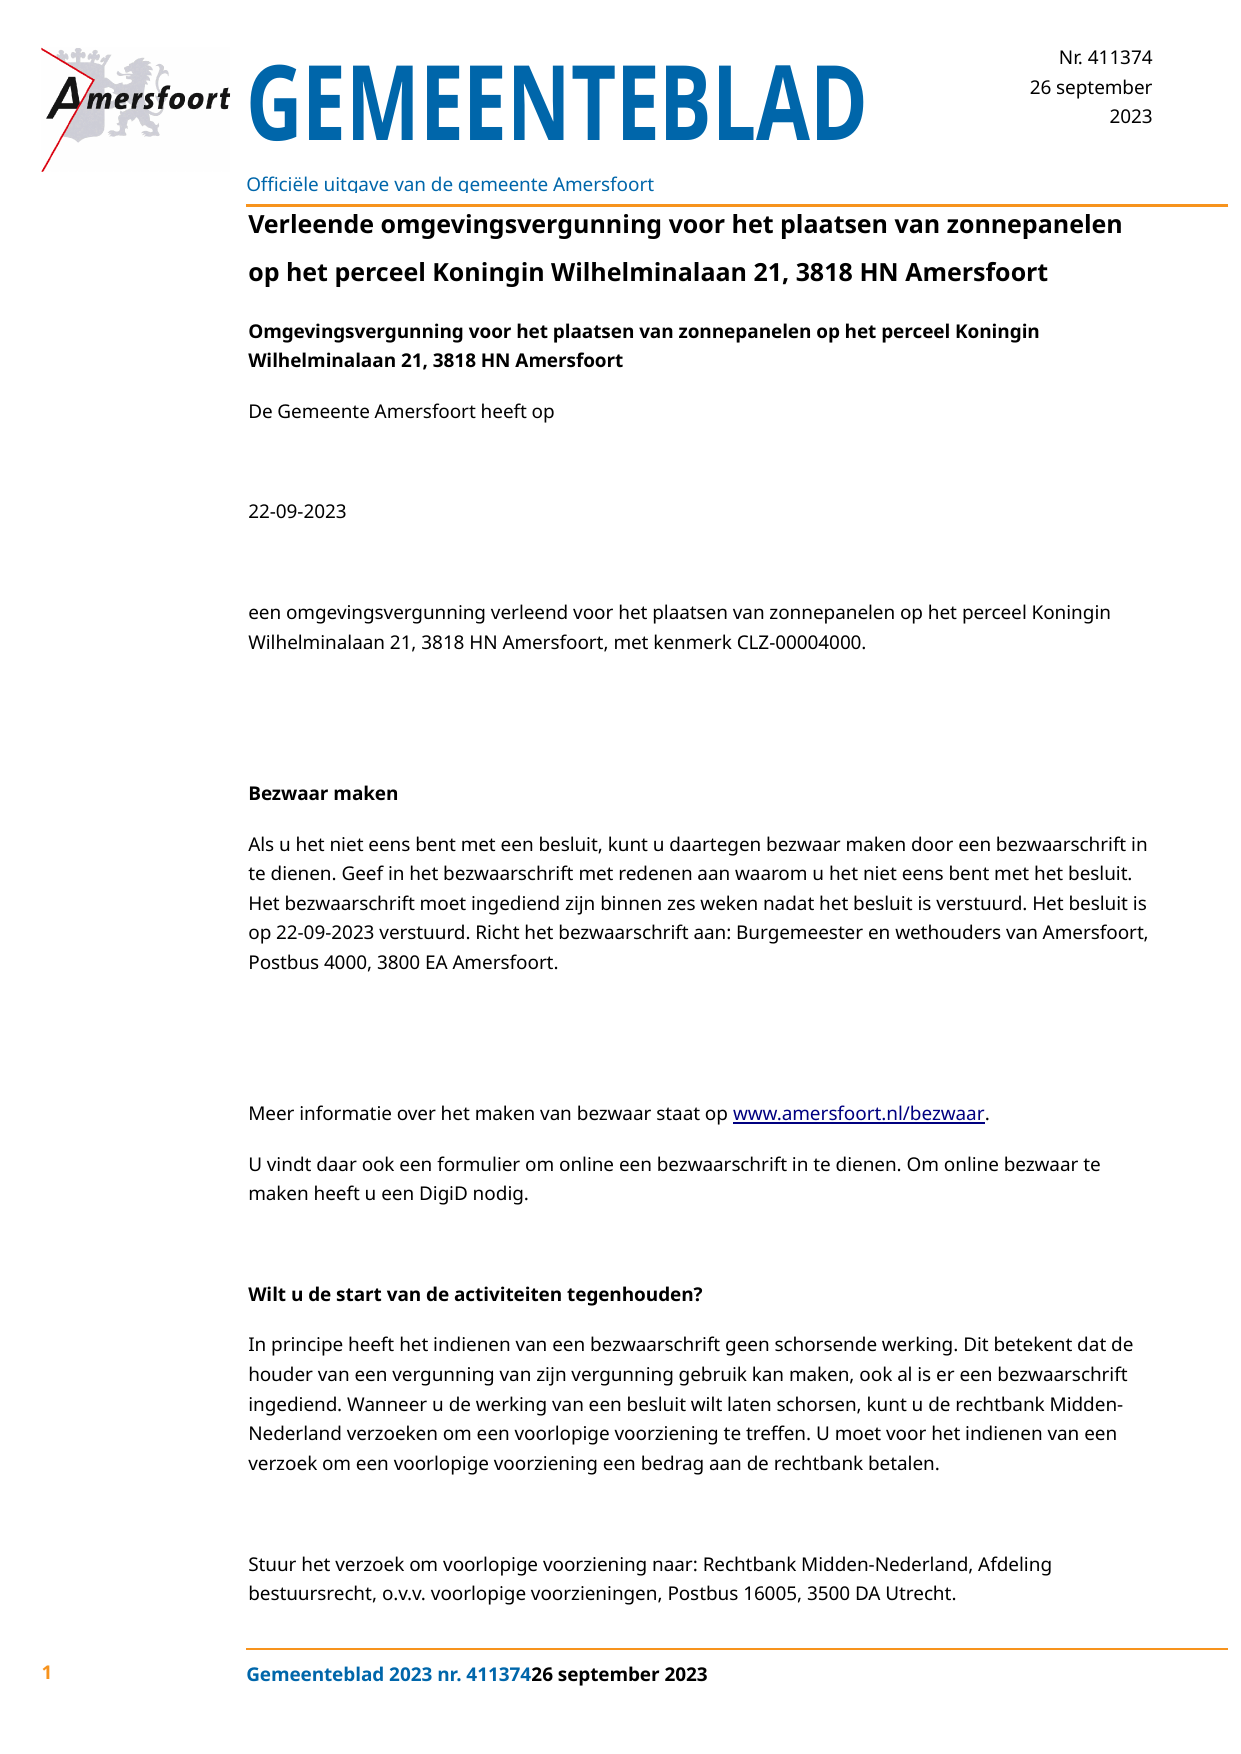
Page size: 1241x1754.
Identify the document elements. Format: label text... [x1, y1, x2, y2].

text Verleende omgevingsvergunning voor het plaatsen van zonnepanelen op het perceel Koningin Wilhelminalaan 21, 3818 HN Amersfoort [248, 207, 1152, 288]
text Meer informatie over het maken van bezwaar staat op www.amersfoort.nl/bezwaar. [248, 1100, 1152, 1126]
text U vindt daar ook een formulier om online een bezwaarschrift in te dienen. Om online bezwaar te maken heeft u een DigiD nodig. [248, 1151, 1152, 1206]
text In principe heeft het indienen van een bezwaarschrift geen schorsende werking. Dit betekent dat de houder van een vergunning van zijn vergunning gebruik kan maken, ook al is er een bezwaarschrift ingediend. Wanneer u de werking van een besluit wilt laten schorsen, kunt u de rechtbank Midden-Nederland verzoeken om een voorlopige voorziening te treffen. U moet voor het indienen van een verzoek om een voorlopige voorziening een bedrag aan de rechtbank betalen. [248, 1332, 1152, 1476]
text Wilt u de start van de activiteiten tegenhouden? [248, 1281, 1152, 1307]
text een omgevingsvergunning verleend voor het plaatsen van zonnepanelen op het perceel Koningin Wilhelminalaan 21, 3818 HN Amersfoort, met kenmerk CLZ-00004000. [248, 599, 1152, 655]
text De Gemeente Amersfoort heeft op [248, 398, 1152, 424]
text 22-09-2023 [248, 499, 1152, 524]
text Als u het niet eens bent met een besluit, kunt u daartegen bezwaar maken door een bezwaarschrift in te dienen. Geef in het bezwaarschrift met redenen aan waarom u het niet eens bent met het besluit. Het bezwaarschrift moet ingediend zijn binnen zes weken nadat het besluit is verstuurd. Het besluit is op 22-09-2023 verstuurd. Richt het bezwaarschrift aan: Burgemeester en wethouders van Amersfoort, Postbus 4000, 3800 EA Amersfoort. [248, 831, 1152, 975]
picture [41, 47, 231, 172]
text Omgevingsvergunning voor het plaatsen van zonnepanelen op het perceel Koningin Wilhelminalaan 21, 3818 HN Amersfoort [248, 318, 1152, 373]
text Bezwaar maken [248, 780, 1152, 806]
text Stuur het verzoek om voorlopige voorziening naar: Rechtbank Midden-Nederland, Afdeling bestuursrecht, o.v.v. voorlopige voorzieningen, Postbus 16005, 3500 DA Utrecht. [248, 1551, 1152, 1606]
